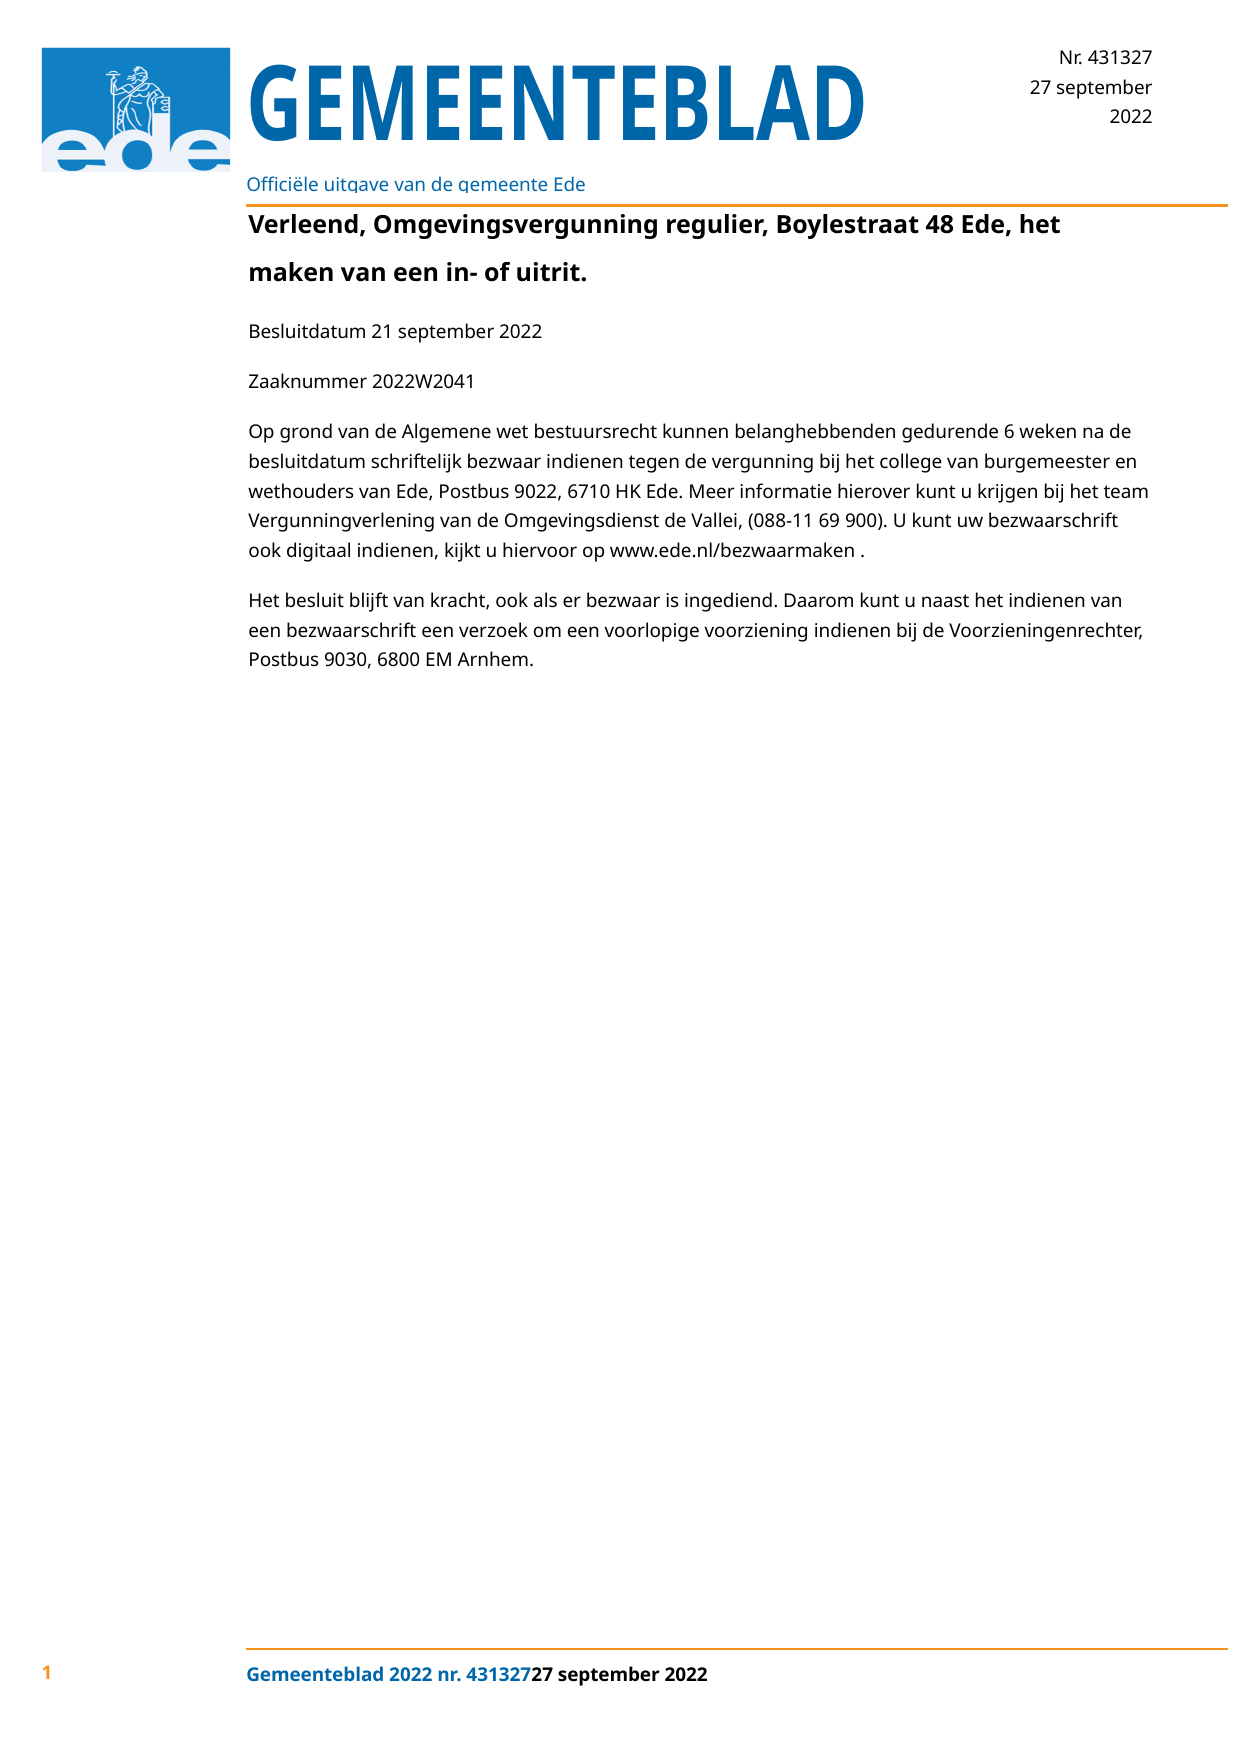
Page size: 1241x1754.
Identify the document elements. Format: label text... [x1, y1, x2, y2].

text Zaaknummer 2022W2041 [248, 368, 1152, 394]
text Besluitdatum 21 september 2022 [248, 318, 1152, 344]
text Op grond van de Algemene wet bestuursrecht kunnen belanghebbenden gedurende 6 weken na de besluitdatum schriftelijk bezwaar indienen tegen de vergunning bij het college van burgemeester en wethouders van Ede, Postbus 9022, 6710 HK Ede. Meer informatie hierover kunt u krijgen bij het team Vergunningverlening van de Omgevingsdienst de Vallei, (088-11 69 900). U kunt uw bezwaarschrift ook digitaal indienen, kijkt u hiervoor op www.ede.nl/bezwaarmaken . [248, 419, 1152, 563]
text Verleend, Omgevingsvergunning regulier, Boylestraat 48 Ede, het maken van een in- of uitrit. [248, 207, 1152, 288]
picture [41, 47, 231, 172]
text Het besluit blijft van kracht, ook als er bezwaar is ingediend. Daarom kunt u naast het indienen van een bezwaarschrift een verzoek om een voorlopige voorziening indienen bij de Voorzieningenrechter, Postbus 9030, 6800 EM Arnhem. [248, 587, 1152, 672]
